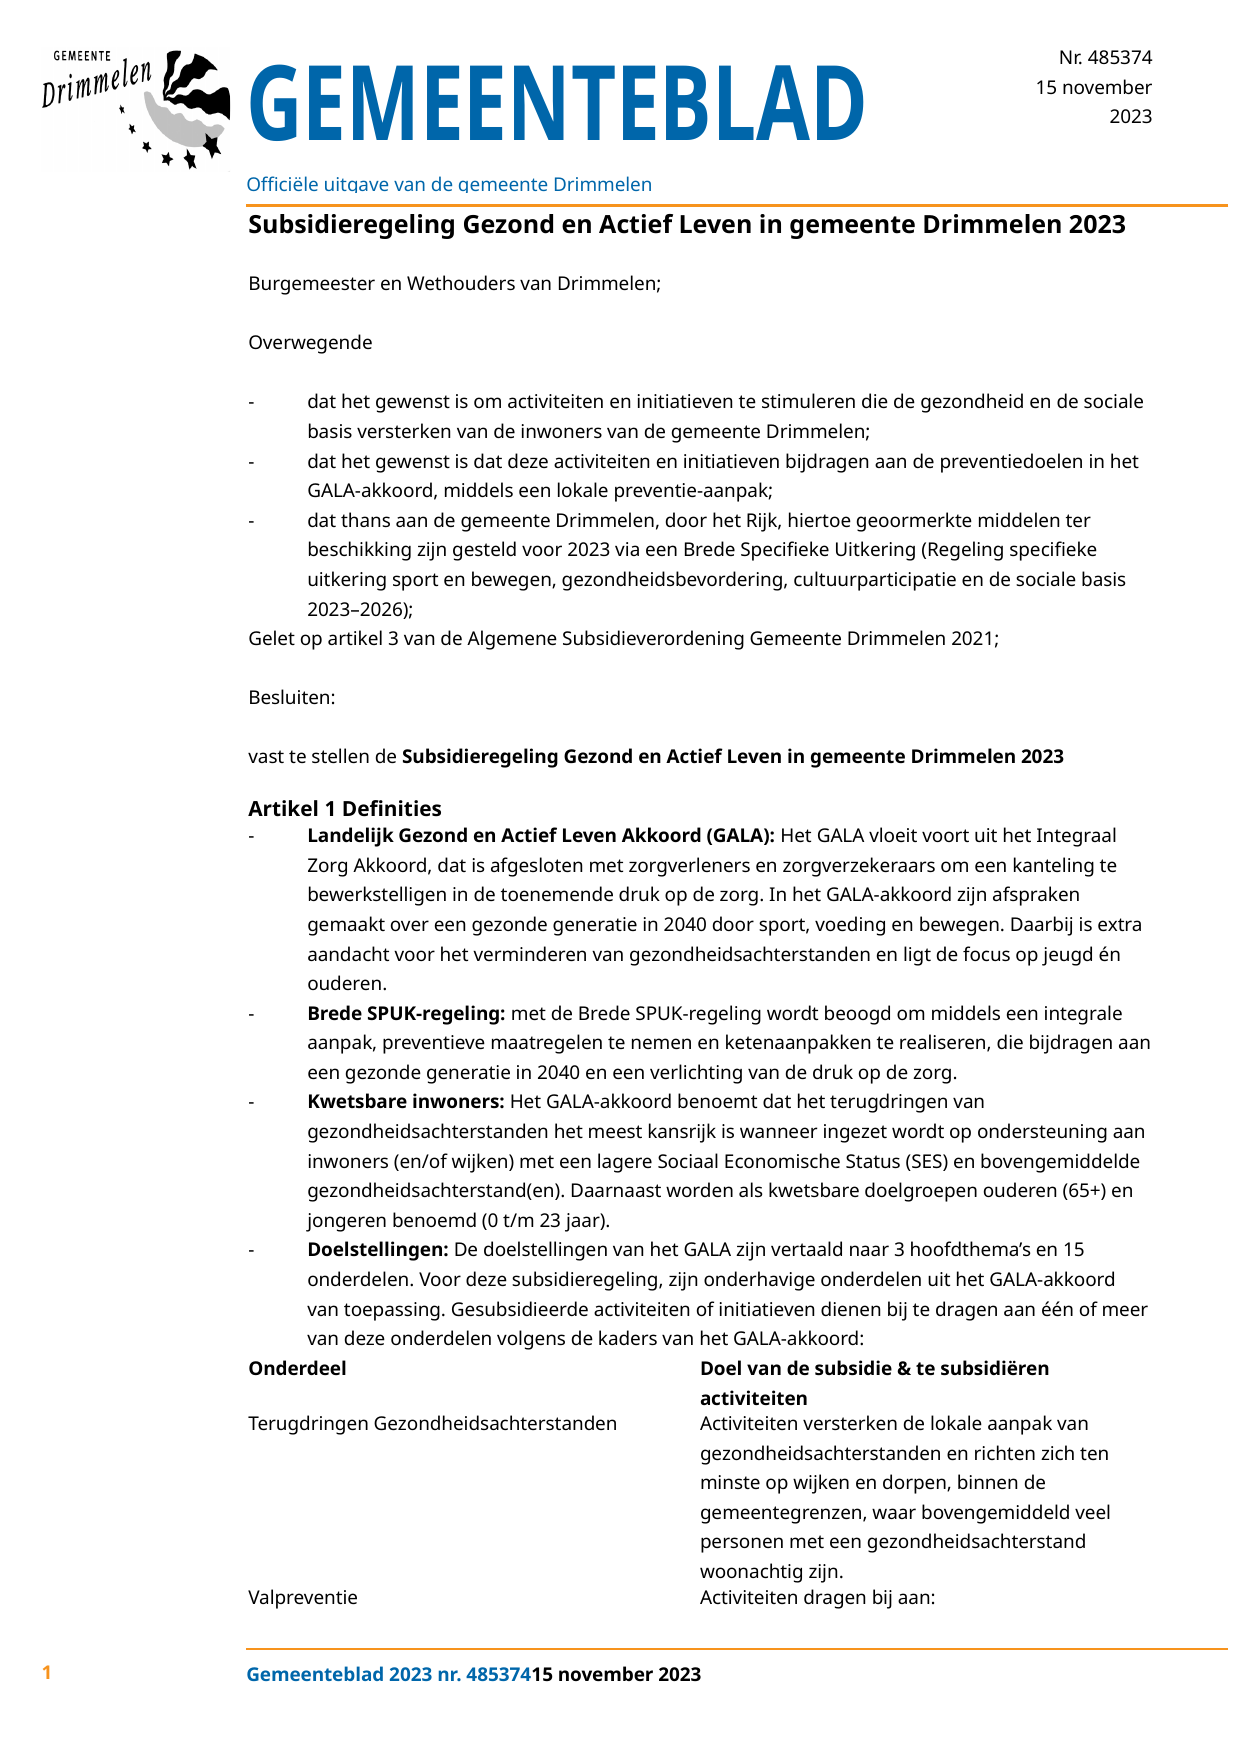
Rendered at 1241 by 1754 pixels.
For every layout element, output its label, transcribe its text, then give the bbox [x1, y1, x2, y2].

table_cell Activiteiten versterken de lokale aanpak van gezondheidsachterstanden en richten zich ten minste op wijken en dorpen, binnen de gemeentegrenzen, waar bovengemiddeld veel personen met een gezondheidsachterstand woonachtig zijn. [700, 1410, 1152, 1584]
list Landelijk Gezond en Actief Leven Akkoord (GALA): Het GALA vloeit voort uit het Integraal Zorg Akkoord, dat is afgesloten met zorgverleners en zorgverzekeraars om een kanteling te bewerkstelligen in de toenemende druk op de zorg. In het GALA-akkoord zijn afspraken gemaakt over een gezonde generatie in 2040 door sport, voeding en bewegen. Daarbij is extra aandacht voor het verminderen van gezondheidsachterstanden en ligt de focus op jeugd én ouderen. [248, 822, 1152, 996]
list dat het gewenst is om activiteiten en initiatieven te stimuleren die de gezondheid en de sociale basis versterken van de inwoners van de gemeente Drimmelen; [248, 389, 1152, 444]
text Overwegende [248, 329, 1152, 355]
text Gelet op artikel 3 van de Algemene Subsidieverordening Gemeente Drimmelen 2021; [248, 625, 1152, 651]
picture [41, 47, 231, 172]
table_cell Activiteiten dragen bij aan: [700, 1584, 1152, 1610]
table_header Onderdeel [248, 1355, 700, 1410]
list Kwetsbare inwoners: Het GALA-akkoord benoemt dat het terugdringen van gezondheidsachterstanden het meest kansrijk is wanneer ingezet wordt op ondersteuning aan inwoners (en/of wijken) met een lagere Sociaal Economische Status (SES) en bovengemiddelde gezondheidsachterstand(en). Daarnaast worden als kwetsbare doelgroepen ouderen (65+) en jongeren benoemd (0 t/m 23 jaar). [248, 1089, 1152, 1233]
list dat het gewenst is dat deze activiteiten en initiatieven bijdragen aan de preventiedoelen in het GALA-akkoord, middels een lokale preventie-aanpak; [248, 448, 1152, 503]
text Subsidieregeling Gezond en Actief Leven in gemeente Drimmelen 2023 [248, 207, 1152, 241]
table_header Doel van de subsidie & te subsidiëren activiteiten [700, 1355, 1152, 1410]
text Besluiten: [248, 684, 1152, 710]
text Burgemeester en Wethouders van Drimmelen; [248, 270, 1152, 296]
list Brede SPUK-regeling: met de Brede SPUK-regeling wordt beoogd om middels een integrale aanpak, preventieve maatregelen te nemen en ketenaanpakken te realiseren, die bijdragen aan een gezonde generatie in 2040 en een verlichting van de druk op de zorg. [248, 1000, 1152, 1085]
table_cell Valpreventie [248, 1584, 700, 1610]
list dat thans aan de gemeente Drimmelen, door het Rijk, hiertoe geoormerkte middelen ter beschikking zijn gesteld voor 2023 via een Brede Specifieke Uitkering (Regeling specifieke uitkering sport en bewegen, gezondheidsbevordering, cultuurparticipatie en de sociale basis 2023–2026); [248, 507, 1152, 621]
list Doelstellingen: De doelstellingen van het GALA zijn vertaald naar 3 hoofdthema’s en 15 onderdelen. Voor deze subsidieregeling, zijn onderhavige onderdelen uit het GALA-akkoord van toepassing. Gesubsidieerde activiteiten of initiatieven dienen bij te dragen aan één of meer van deze onderdelen volgens de kaders van het GALA-akkoord: [248, 1237, 1152, 1351]
text vast te stellen de Subsidieregeling Gezond en Actief Leven in gemeente Drimmelen 2023 [248, 744, 1152, 769]
table_cell Terugdringen Gezondheidsachterstanden [248, 1410, 700, 1584]
text Artikel 1 Definities [248, 794, 1152, 822]
